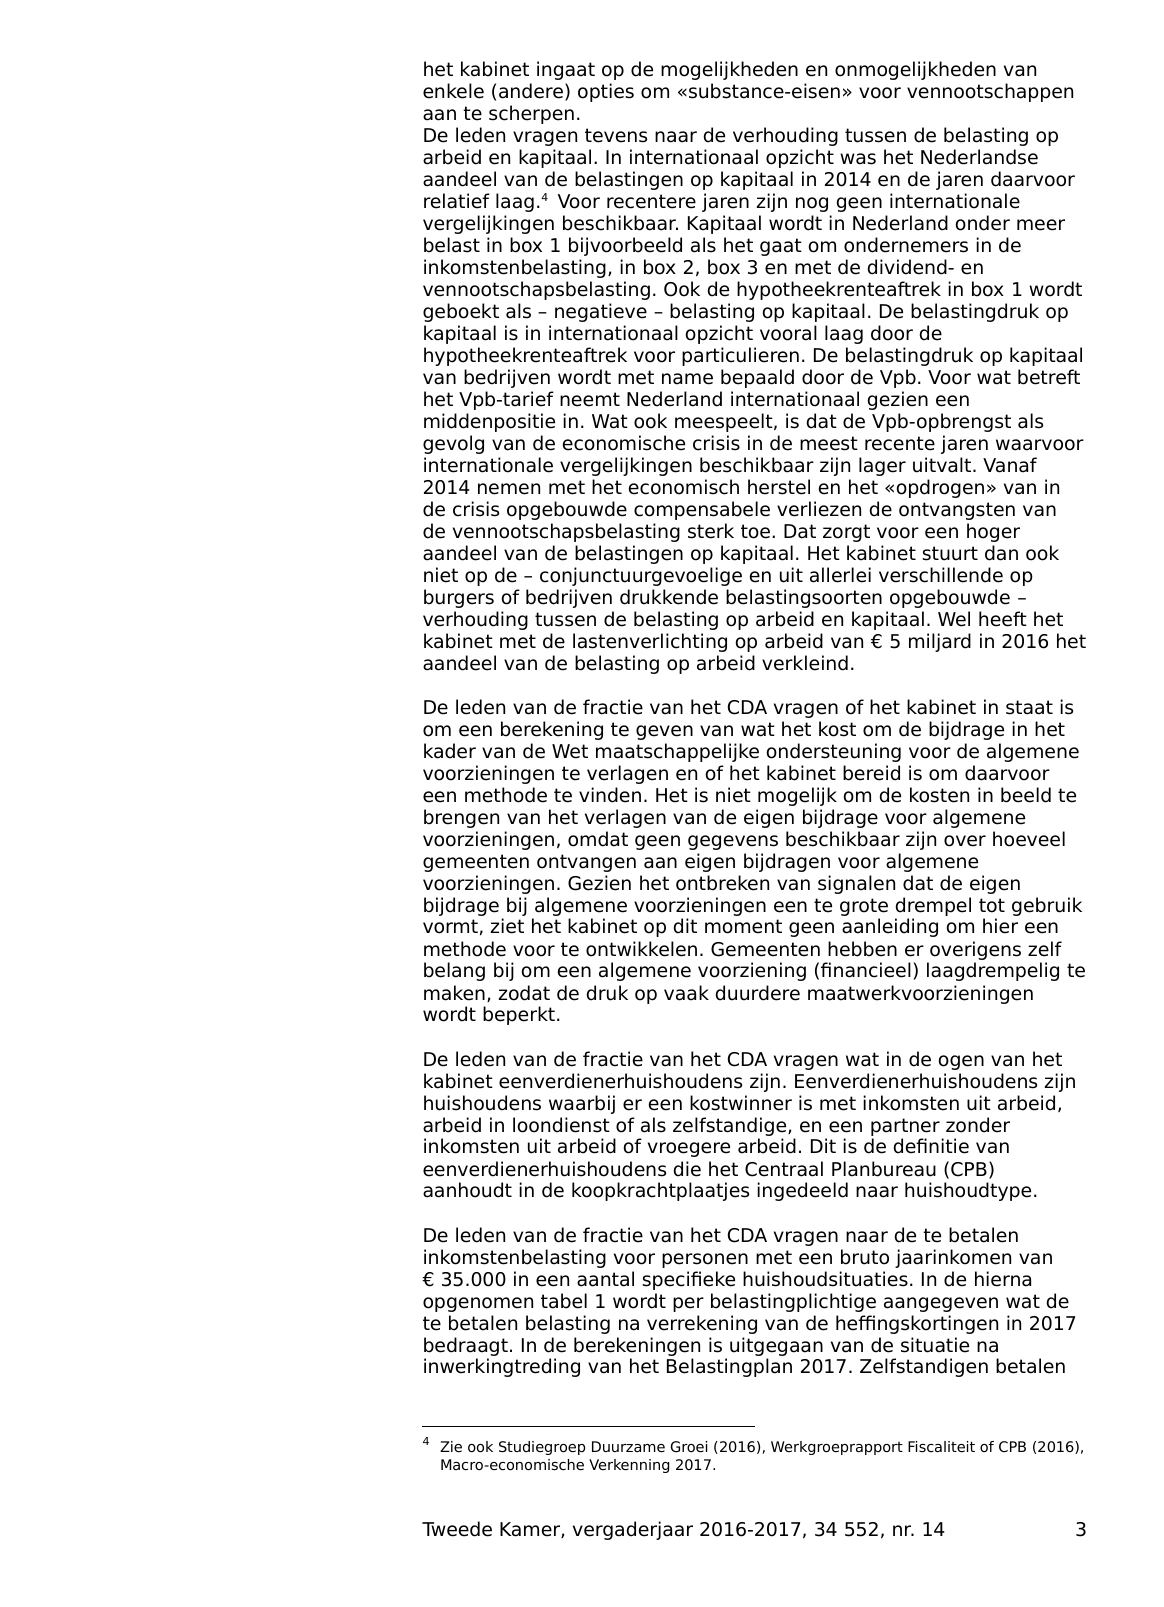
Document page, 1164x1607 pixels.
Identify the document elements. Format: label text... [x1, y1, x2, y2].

text De leden van de fractie van het CDA vragen wat in de ogen van het kabinet eenverdienerhuishoudens zijn. Eenverdienerhuishoudens zijn huishoudens waarbij er een kostwinner is met inkomsten uit arbeid, arbeid in loondienst of als zelfstandige, en een partner zonder inkomsten uit arbeid of vroegere arbeid. Dit is de definitie van eenverdienerhuishoudens die het Centraal Planbureau (CPB) aanhoudt in de koopkrachtplaatjes ingedeeld naar huishoudtype. [422, 1048, 1087, 1202]
text het kabinet ingaat op de mogelijkheden en onmogelijkheden van enkele (andere) opties om «substance-eisen» voor vennootschappen aan te scherpen. [422, 59, 1087, 125]
text De leden van de fractie van het CDA vragen naar de te betalen inkomstenbelasting voor personen met een bruto jaarinkomen van € 35.000 in een aantal specifieke huishoudsituaties. In de hierna opgenomen tabel 1 wordt per belastingplichtige aangegeven wat de te betalen belasting na verrekening van de heffingskortingen in 2017 bedraagt. In de berekeningen is uitgegaan van de situatie na inwerkingtreding van het Belastingplan 2017. Zelfstandigen betalen [422, 1224, 1087, 1378]
text Zie ook Studiegroep Duurzame Groei (2016), Werkgroeprapport Fiscaliteit of CPB (2016), Macro-economische Verkenning 2017. [422, 1435, 1087, 1474]
text De leden van de fractie van het CDA vragen of het kabinet in staat is om een berekening te geven van wat het kost om de bijdrage in het kader van de Wet maatschappelijke ondersteuning voor de algemene voorzieningen te verlagen en of het kabinet bereid is om daarvoor een methode te vinden. Het is niet mogelijk om de kosten in beeld te brengen van het verlagen van de eigen bijdrage voor algemene voorzieningen, omdat geen gegevens beschikbaar zijn over hoeveel gemeenten ontvangen aan eigen bijdragen voor algemene voorzieningen. Gezien het ontbreken van signalen dat de eigen bijdrage bij algemene voorzieningen een te grote drempel tot gebruik vormt, ziet het kabinet op dit moment geen aanleiding om hier een methode voor te ontwikkelen. Gemeenten hebben er overigens zelf belang bij om een algemene voorziening (financieel) laagdrempelig te maken, zodat de druk op vaak duurdere maatwerkvoorzieningen wordt beperkt. [422, 697, 1087, 1026]
text De leden vragen tevens naar de verhouding tussen de belasting op arbeid en kapitaal. In internationaal opzicht was het Nederlandse aandeel van de belastingen op kapitaal in 2014 en de jaren daarvoor relatief laag. Voor recentere jaren zijn nog geen internationale vergelijkingen beschikbaar. Kapitaal wordt in Nederland onder meer belast in box 1 bijvoorbeeld als het gaat om ondernemers in de inkomstenbelasting, in box 2, box 3 en met de dividend- en vennootschapsbelasting. Ook de hypotheekrenteaftrek in box 1 wordt geboekt als – negatieve – belasting op kapitaal. De belastingdruk op kapitaal is in internationaal opzicht vooral laag door de hypotheekrenteaftrek voor particulieren. De belastingdruk op kapitaal van bedrijven wordt met name bepaald door de Vpb. Voor wat betreft het Vpb-tarief neemt Nederland internationaal gezien een middenpositie in. Wat ook meespeelt, is dat de Vpb-opbrengst als gevolg van de economische crisis in de meest recente jaren waarvoor internationale vergelijkingen beschikbaar zijn lager uitvalt. Vanaf 2014 nemen met het economisch herstel en het «opdrogen» van in de crisis opgebouwde compensabele verliezen de ontvangsten van de vennootschapsbelasting sterk toe. Dat zorgt voor een hoger aandeel van de belastingen op kapitaal. Het kabinet stuurt dan ook niet op de – conjunctuurgevoelige en uit allerlei verschillende op burgers of bedrijven drukkende belastingsoorten opgebouwde – verhouding tussen de belasting op arbeid en kapitaal. Wel heeft het kabinet met de lastenverlichting op arbeid van € 5 miljard in 2016 het aandeel van de belasting op arbeid verkleind. [422, 125, 1087, 674]
